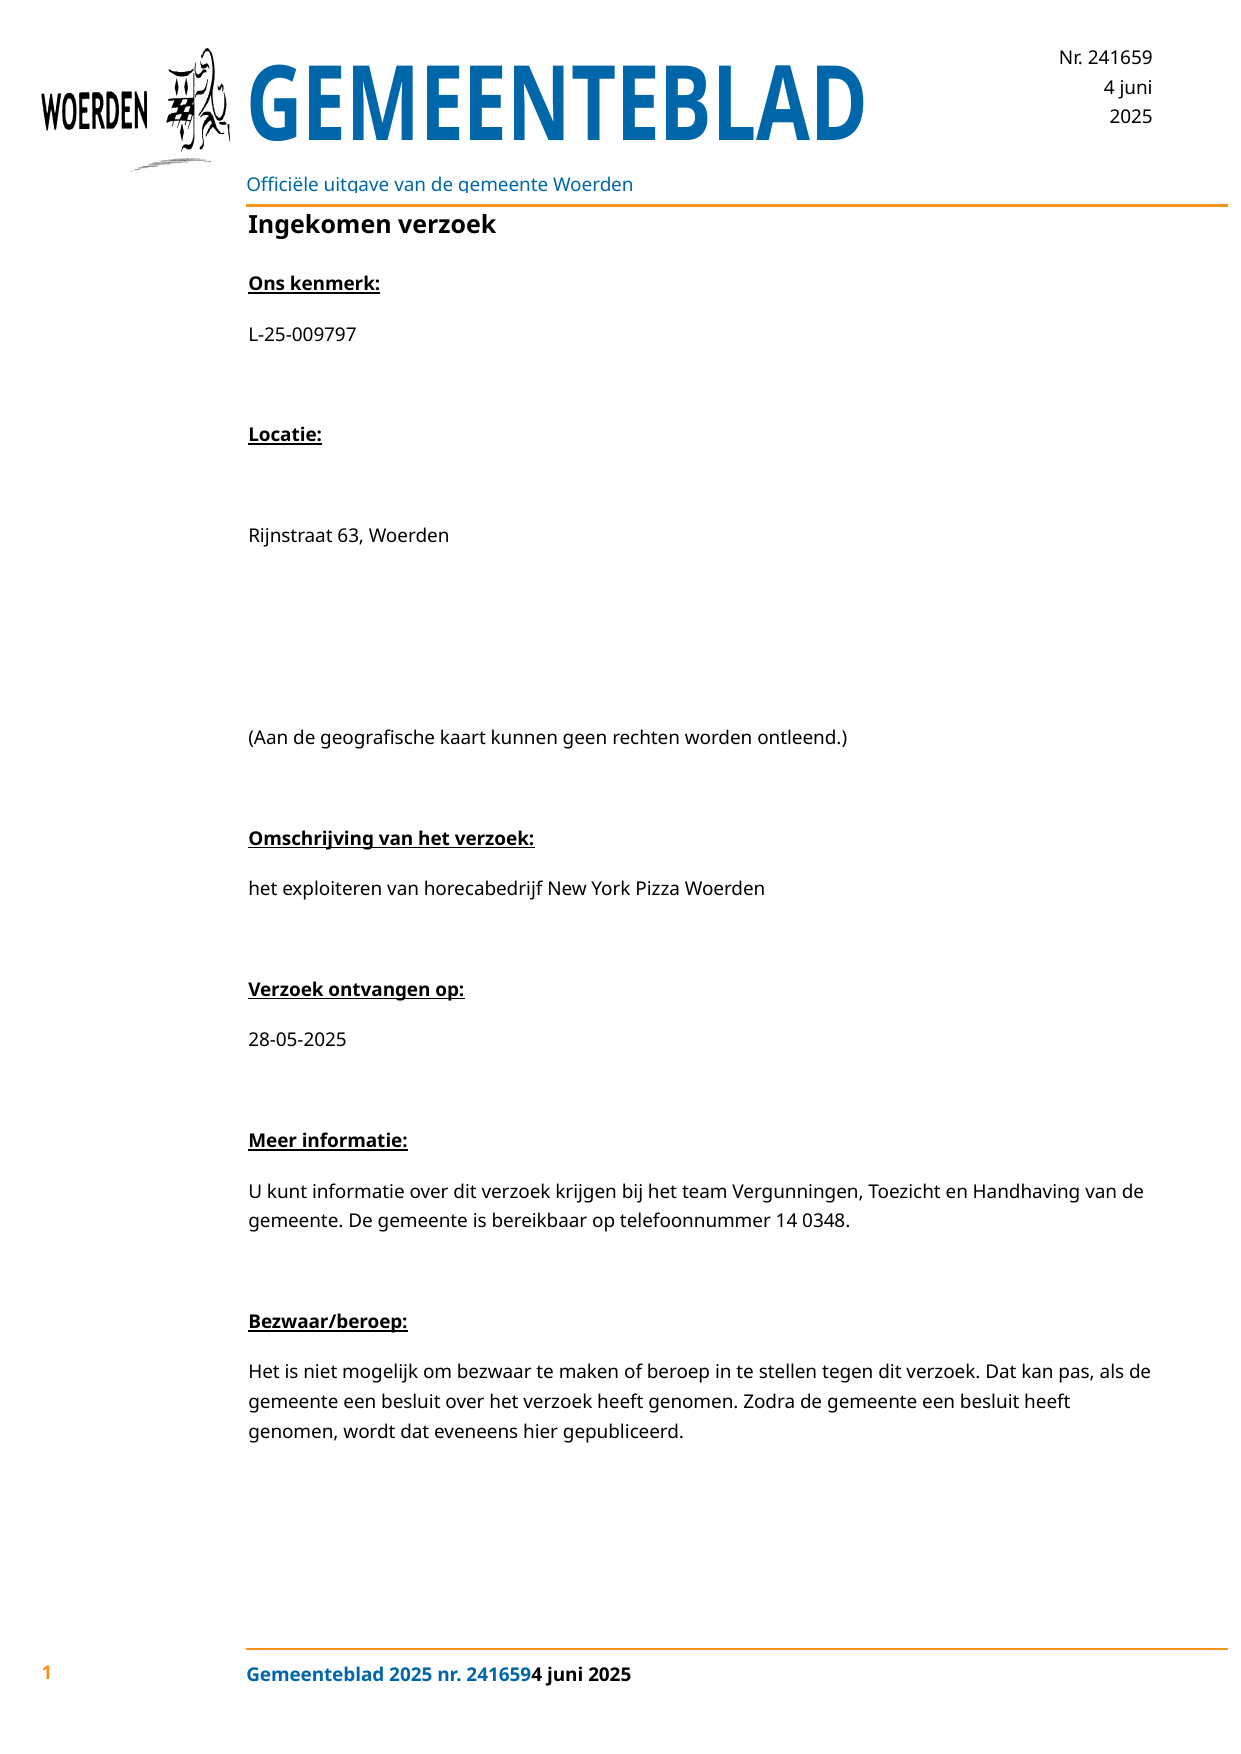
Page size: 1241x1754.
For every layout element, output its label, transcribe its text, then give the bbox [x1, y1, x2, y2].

text 28-05-2025 [248, 1027, 1152, 1052]
text U kunt informatie over dit verzoek krijgen bij het team Vergunningen, Toezicht en Handhaving van de gemeente. De gemeente is bereikbaar op telefoonnummer 14 0348. [248, 1178, 1152, 1233]
text Bezwaar/beroep: [248, 1308, 1152, 1334]
text Meer informatie: [248, 1127, 1152, 1153]
text L-25-009797 [248, 321, 1152, 346]
text Locatie: [248, 422, 1152, 447]
text Ingekomen verzoek [248, 207, 1152, 241]
text Omschrijving van het verzoek: [248, 825, 1152, 851]
text Ons kenmerk: [248, 270, 1152, 296]
text Rijnstraat 63, Woerden [248, 522, 1152, 548]
text Verzoek ontvangen op: [248, 976, 1152, 1002]
picture [41, 47, 231, 172]
text het exploiteren van horecabedrijf New York Pizza Woerden [248, 875, 1152, 901]
text (Aan de geografische kaart kunnen geen rechten worden ontleend.) [248, 724, 1152, 750]
text Het is niet mogelijk om bezwaar te maken of beroep in te stellen tegen dit verzoek. Dat kan pas, als de gemeente een besluit over het verzoek heeft genomen. Zodra de gemeente een besluit heeft genomen, wordt dat eveneens hier gepubliceerd. [248, 1359, 1152, 1443]
